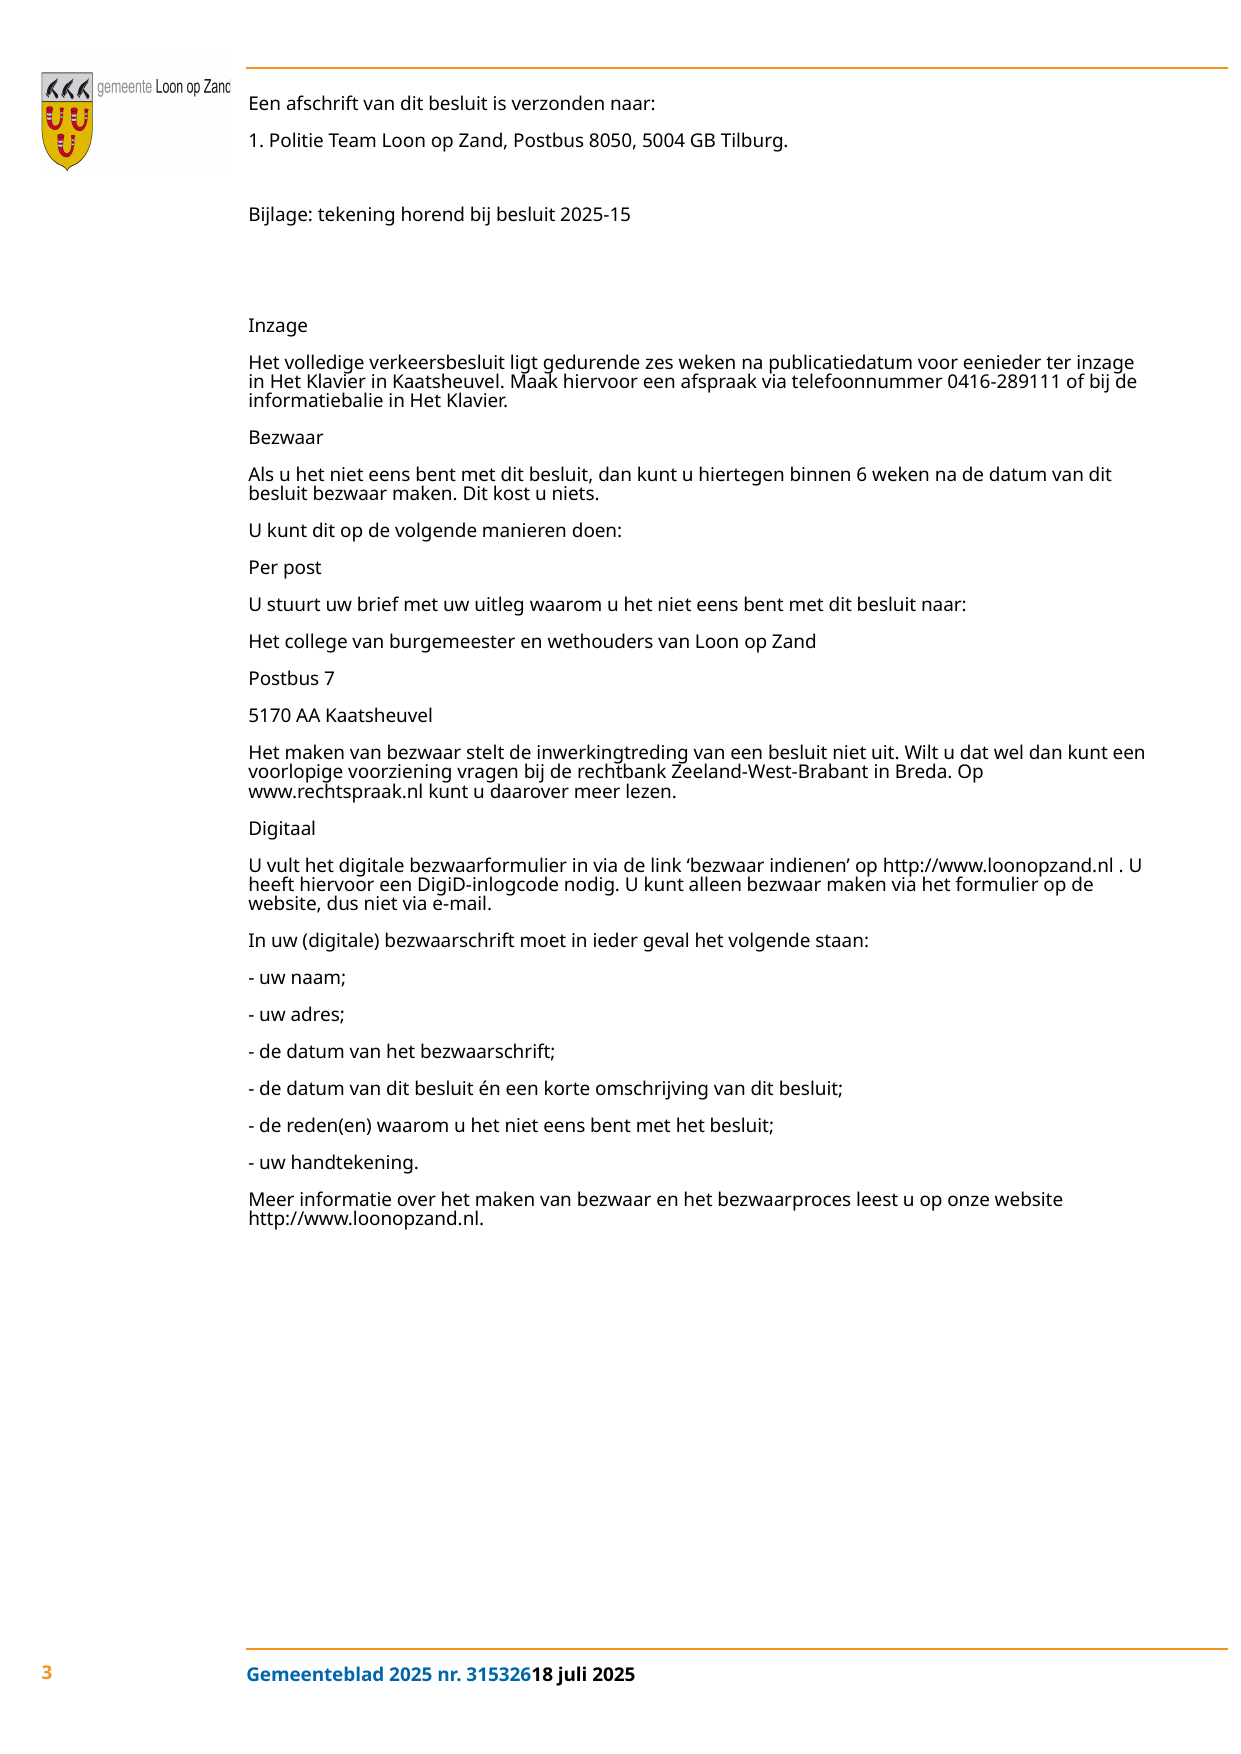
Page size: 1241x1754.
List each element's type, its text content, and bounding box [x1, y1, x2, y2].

text Het volledige verkeersbesluit ligt gedurende zes weken na publicatiedatum voor eenieder ter inzage in Het Klavier in Kaatsheuvel. Maak hiervoor een afspraak via telefoonnummer 0416-289111 of bij de informatiebalie in Het Klavier. [248, 354, 1152, 411]
text Het maken van bezwaar stelt de inwerkingtreding van een besluit niet uit. Wilt u dat wel dan kunt een voorlopige voorziening vragen bij de rechtbank Zeeland-West-Brabant in Breda. Op www.rechtspraak.nl kunt u daarover meer lezen. [248, 744, 1152, 802]
text - uw adres; [248, 1006, 1152, 1026]
text - de datum van dit besluit én een korte omschrijving van dit besluit; [248, 1080, 1152, 1099]
text In uw (digitale) bezwaarschrift moet in ieder geval het volgende staan: [248, 932, 1152, 952]
text Bijlage: tekening horend bij besluit 2025-15 [248, 206, 1152, 225]
text - de datum van het bezwaarschrift; [248, 1043, 1152, 1062]
text Meer informatie over het maken van bezwaar en het bezwaarproces leest u op onze website http://www.loonopzand.nl. [248, 1191, 1152, 1230]
picture [41, 47, 231, 172]
text U kunt dit op de volgende manieren doen: [248, 522, 1152, 542]
text 1. Politie Team Loon op Zand, Postbus 8050, 5004 GB Tilburg. [248, 132, 1152, 151]
text Inzage [248, 317, 1152, 336]
text - uw naam; [248, 969, 1152, 988]
text Het college van burgemeester en wethouders van Loon op Zand [248, 633, 1152, 653]
text Per post [248, 559, 1152, 579]
text Digitaal [248, 820, 1152, 839]
text 5170 AA Kaatsheuvel [248, 707, 1152, 727]
text - uw handtekening. [248, 1154, 1152, 1173]
text Een afschrift van dit besluit is verzonden naar: [248, 95, 1152, 114]
text - de reden(en) waarom u het niet eens bent met het besluit; [248, 1117, 1152, 1136]
text Als u het niet eens bent met dit besluit, dan kunt u hiertegen binnen 6 weken na de datum van dit besluit bezwaar maken. Dit kost u niets. [248, 466, 1152, 505]
text Postbus 7 [248, 670, 1152, 689]
text U stuurt uw brief met uw uitleg waarom u het niet eens bent met dit besluit naar: [248, 596, 1152, 616]
text Bezwaar [248, 429, 1152, 448]
text U vult het digitale bezwaarformulier in via de link ‘bezwaar indienen’ op http://www.loonopzand.nl . U heeft hiervoor een DigiD-inlogcode nodig. U kunt alleen bezwaar maken via het formulier op de website, dus niet via e-mail. [248, 857, 1152, 914]
